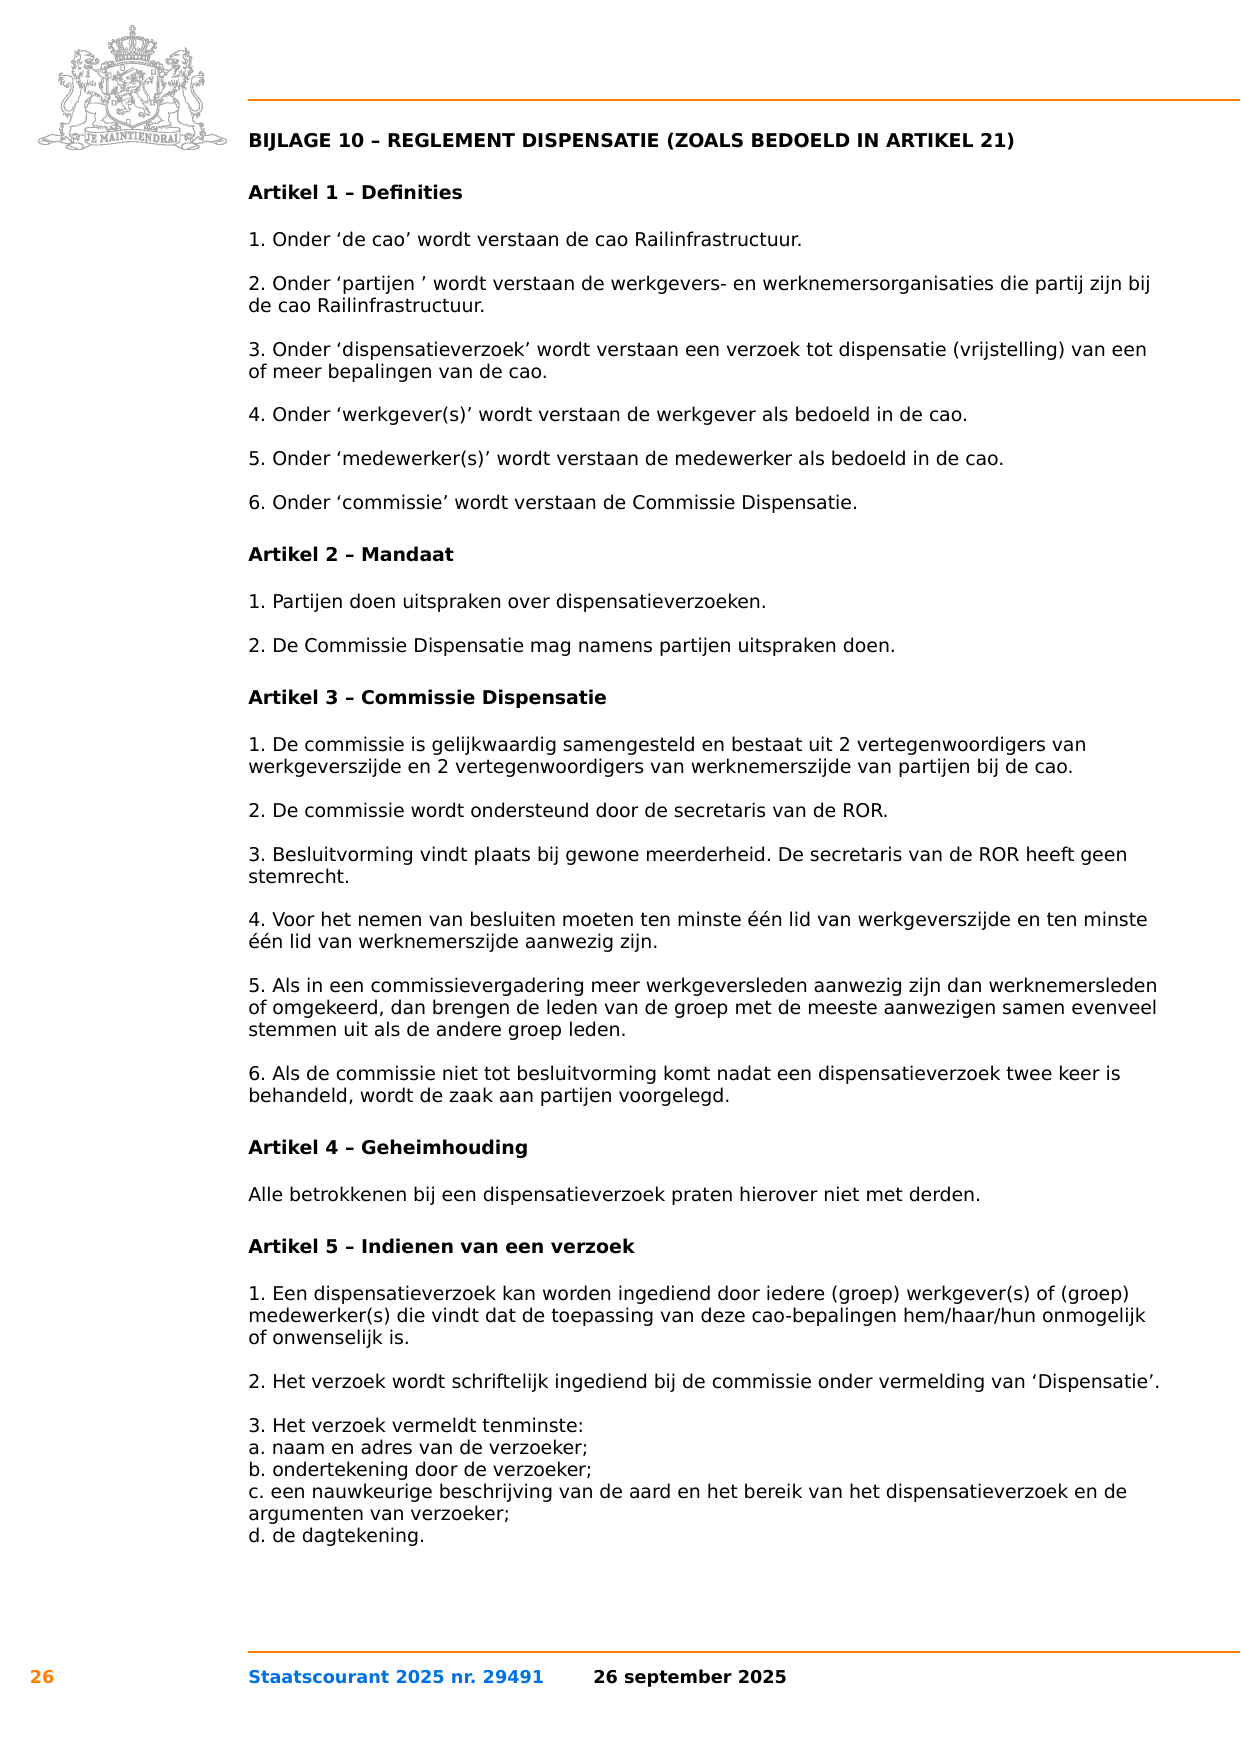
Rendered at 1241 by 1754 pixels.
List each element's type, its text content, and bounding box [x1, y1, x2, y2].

subtitle Artikel 3 – Commissie Dispensatie [248, 687, 1163, 709]
text a. naam en adres van de verzoeker; [248, 1437, 1163, 1458]
text 1. De commissie is gelijkwaardig samengesteld en bestaat uit 2 vertegenwoordigers van werkgeverszijde en 2 vertegenwoordigers van werknemerszijde van partijen bij de cao. [248, 734, 1163, 778]
text 5. Als in een commissievergadering meer werkgeversleden aanwezig zijn dan werknemersleden of omgekeerd, dan brengen de leden van de groep met de meeste aanwezigen samen evenveel stemmen uit als de andere groep leden. [248, 975, 1163, 1041]
text 1. Partijen doen uitspraken over dispensatieverzoeken. [248, 591, 1163, 613]
text b. ondertekening door de verzoeker; [248, 1458, 1163, 1481]
text 2. De commissie wordt ondersteund door de secretaris van de ROR. [248, 800, 1163, 822]
picture [38, 25, 227, 150]
text 4. Voor het nemen van besluiten moeten ten minste één lid van werkgeverszijde en ten minste één lid van werknemerszijde aanwezig zijn. [248, 909, 1163, 953]
text 3. Onder ‘dispensatieverzoek’ wordt verstaan een verzoek tot dispensatie (vrijstelling) van een of meer bepalingen van de cao. [248, 338, 1163, 382]
text 1. Een dispensatieverzoek kan worden ingediend door iedere (groep) werkgever(s) of (groep) medewerker(s) die vindt dat de toepassing van deze cao-bepalingen hem/haar/hun onmogelijk of onwenselijk is. [248, 1283, 1163, 1349]
text 2. Onder ‘partijen ’ wordt verstaan de werkgevers- en werknemersorganisaties die partij zijn bij de cao Railinfrastructuur. [248, 273, 1163, 317]
text 6. Als de commissie niet tot besluitvorming komt nadat een dispensatieverzoek twee keer is behandeld, wordt de zaak aan partijen voorgelegd. [248, 1063, 1163, 1107]
text 3. Besluitvorming vindt plaats bij gewone meerderheid. De secretaris van de ROR heeft geen stemrecht. [248, 843, 1163, 887]
subtitle Artikel 2 – Mandaat [248, 544, 1163, 566]
subtitle Artikel 1 – Definities [248, 182, 1163, 204]
text 2. Het verzoek wordt schriftelijk ingediend bij de commissie onder vermelding van ‘Dispensatie’. [248, 1371, 1163, 1393]
text 5. Onder ‘medewerker(s)’ wordt verstaan de medewerker als bedoeld in de cao. [248, 448, 1163, 470]
text 2. De Commissie Dispensatie mag namens partijen uitspraken doen. [248, 635, 1163, 657]
text Alle betrokkenen bij een dispensatieverzoek praten hierover niet met derden. [248, 1184, 1163, 1206]
text 3. Het verzoek vermeldt tenminste: [248, 1414, 1163, 1437]
text c. een nauwkeurige beschrijving van de aard en het bereik van het dispensatieverzoek en de argumenten van verzoeker; [248, 1481, 1163, 1524]
subtitle Artikel 5 – Indienen van een verzoek [248, 1236, 1163, 1258]
text d. de dagtekening. [248, 1524, 1163, 1546]
text 1. Onder ‘de cao’ wordt verstaan de cao Railinfrastructuur. [248, 229, 1163, 251]
text 4. Onder ‘werkgever(s)’ wordt verstaan de werkgever als bedoeld in de cao. [248, 404, 1163, 426]
subtitle BIJLAGE 10 – REGLEMENT DISPENSATIE (ZOALS BEDOELD IN ARTIKEL 21) [248, 130, 1163, 152]
text 6. Onder ‘commissie’ wordt verstaan de Commissie Dispensatie. [248, 492, 1163, 514]
subtitle Artikel 4 – Geheimhouding [248, 1137, 1163, 1159]
